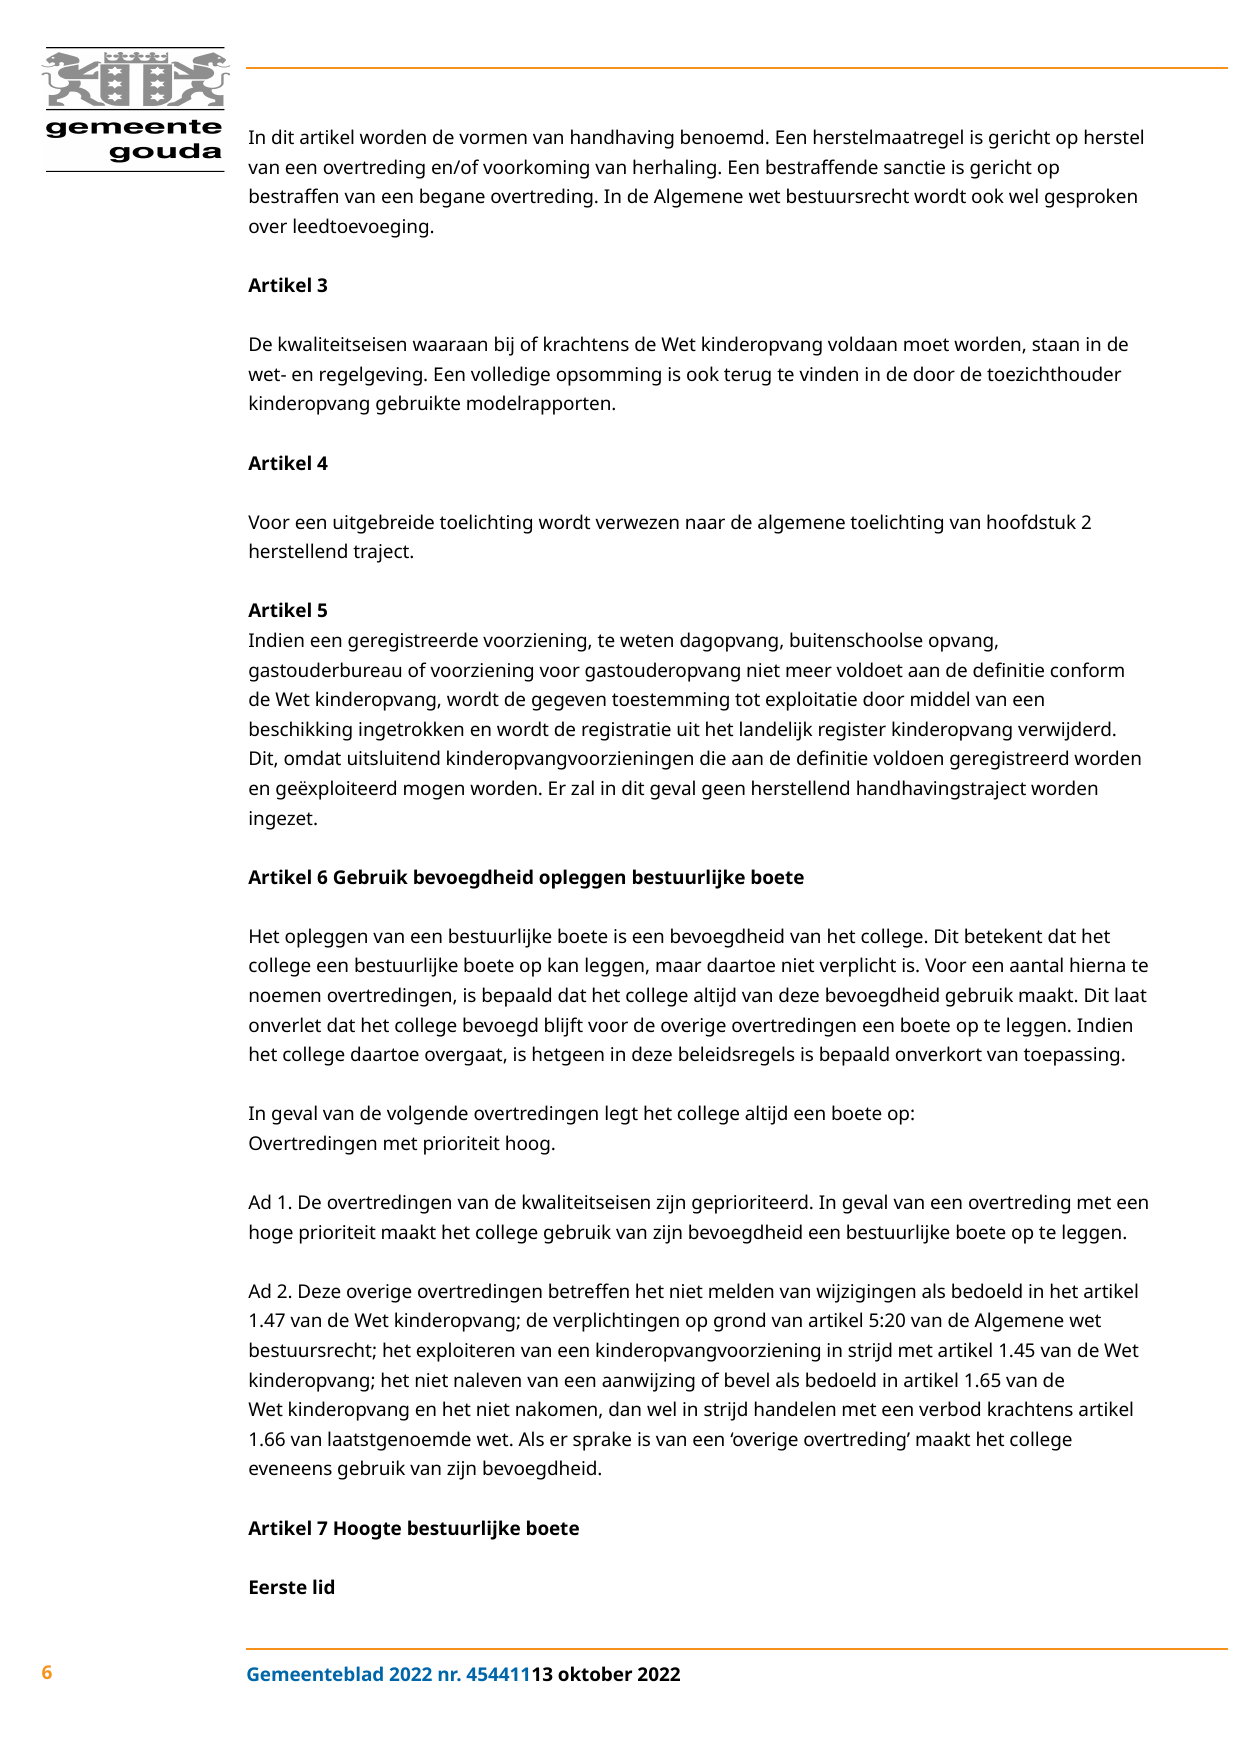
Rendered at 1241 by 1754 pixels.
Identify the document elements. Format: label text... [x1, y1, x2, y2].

text Overtredingen met prioriteit hoog. [248, 1130, 1152, 1156]
text Wet kinderopvang en het niet nakomen, dan wel in strijd handelen met een verbod krachtens artikel 1.66 van laatstgenoemde wet. Als er sprake is van een ‘overige overtreding’ maakt het college eveneens gebruik van zijn bevoegdheid. [248, 1396, 1152, 1481]
text Artikel 4 [248, 450, 1152, 476]
text Eerste lid [248, 1574, 1152, 1600]
text Artikel 3 [248, 272, 1152, 298]
text Ad 1. De overtredingen van de kwaliteitseisen zijn geprioriteerd. In geval van een overtreding met een hoge prioriteit maakt het college gebruik van zijn bevoegdheid een bestuurlijke boete op te leggen. [248, 1189, 1152, 1245]
text Artikel 7 Hoogte bestuurlijke boete [248, 1515, 1152, 1541]
text Artikel 5 [248, 598, 1152, 623]
text In dit artikel worden de vormen van handhaving benoemd. Een herstelmaatregel is gericht op herstel van een overtreding en/of voorkoming van herhaling. Een bestraffende sanctie is gericht op bestraffen van een begane overtreding. In de Algemene wet bestuursrecht wordt ook wel gesproken over leedtoevoeging. [248, 124, 1152, 239]
picture [41, 47, 231, 172]
text Ad 2. Deze overige overtredingen betreffen het niet melden van wijzigingen als bedoeld in het artikel 1.47 van de Wet kinderopvang; de verplichtingen op grond van artikel 5:20 van de Algemene wet bestuursrecht; het exploiteren van een kinderopvangvoorziening in strijd met artikel 1.45 van de Wet kinderopvang; het niet naleven van een aanwijzing of bevel als bedoeld in artikel 1.65 van de [248, 1278, 1152, 1393]
text Het opleggen van een bestuurlijke boete is een bevoegdheid van het college. Dit betekent dat het college een bestuurlijke boete op kan leggen, maar daartoe niet verplicht is. Voor een aantal hierna te noemen overtredingen, is bepaald dat het college altijd van deze bevoegdheid gebruik maakt. Dit laat onverlet dat het college bevoegd blijft voor de overige overtredingen een boete op te leggen. Indien het college daartoe overgaat, is hetgeen in deze beleidsregels is bepaald onverkort van toepassing. [248, 923, 1152, 1067]
text Artikel 6 Gebruik bevoegdheid opleggen bestuurlijke boete [248, 864, 1152, 890]
text De kwaliteitseisen waaraan bij of krachtens de Wet kinderopvang voldaan moet worden, staan in de wet- en regelgeving. Een volledige opsomming is ook terug te vinden in de door de toezichthouder kinderopvang gebruikte modelrapporten. [248, 331, 1152, 416]
text Indien een geregistreerde voorziening, te weten dagopvang, buitenschoolse opvang, gastouderbureau of voorziening voor gastouderopvang niet meer voldoet aan de definitie conform de Wet kinderopvang, wordt de gegeven toestemming tot exploitatie door middel van een beschikking ingetrokken en wordt de registratie uit het landelijk register kinderopvang verwijderd. Dit, omdat uitsluitend kinderopvangvoorzieningen die aan de definitie voldoen geregistreerd worden en geëxploiteerd mogen worden. Er zal in dit geval geen herstellend handhavingstraject worden ingezet. [248, 627, 1152, 831]
text In geval van de volgende overtredingen legt het college altijd een boete op: [248, 1101, 1152, 1126]
text Voor een uitgebreide toelichting wordt verwezen naar de algemene toelichting van hoofdstuk 2 herstellend traject. [248, 509, 1152, 564]
